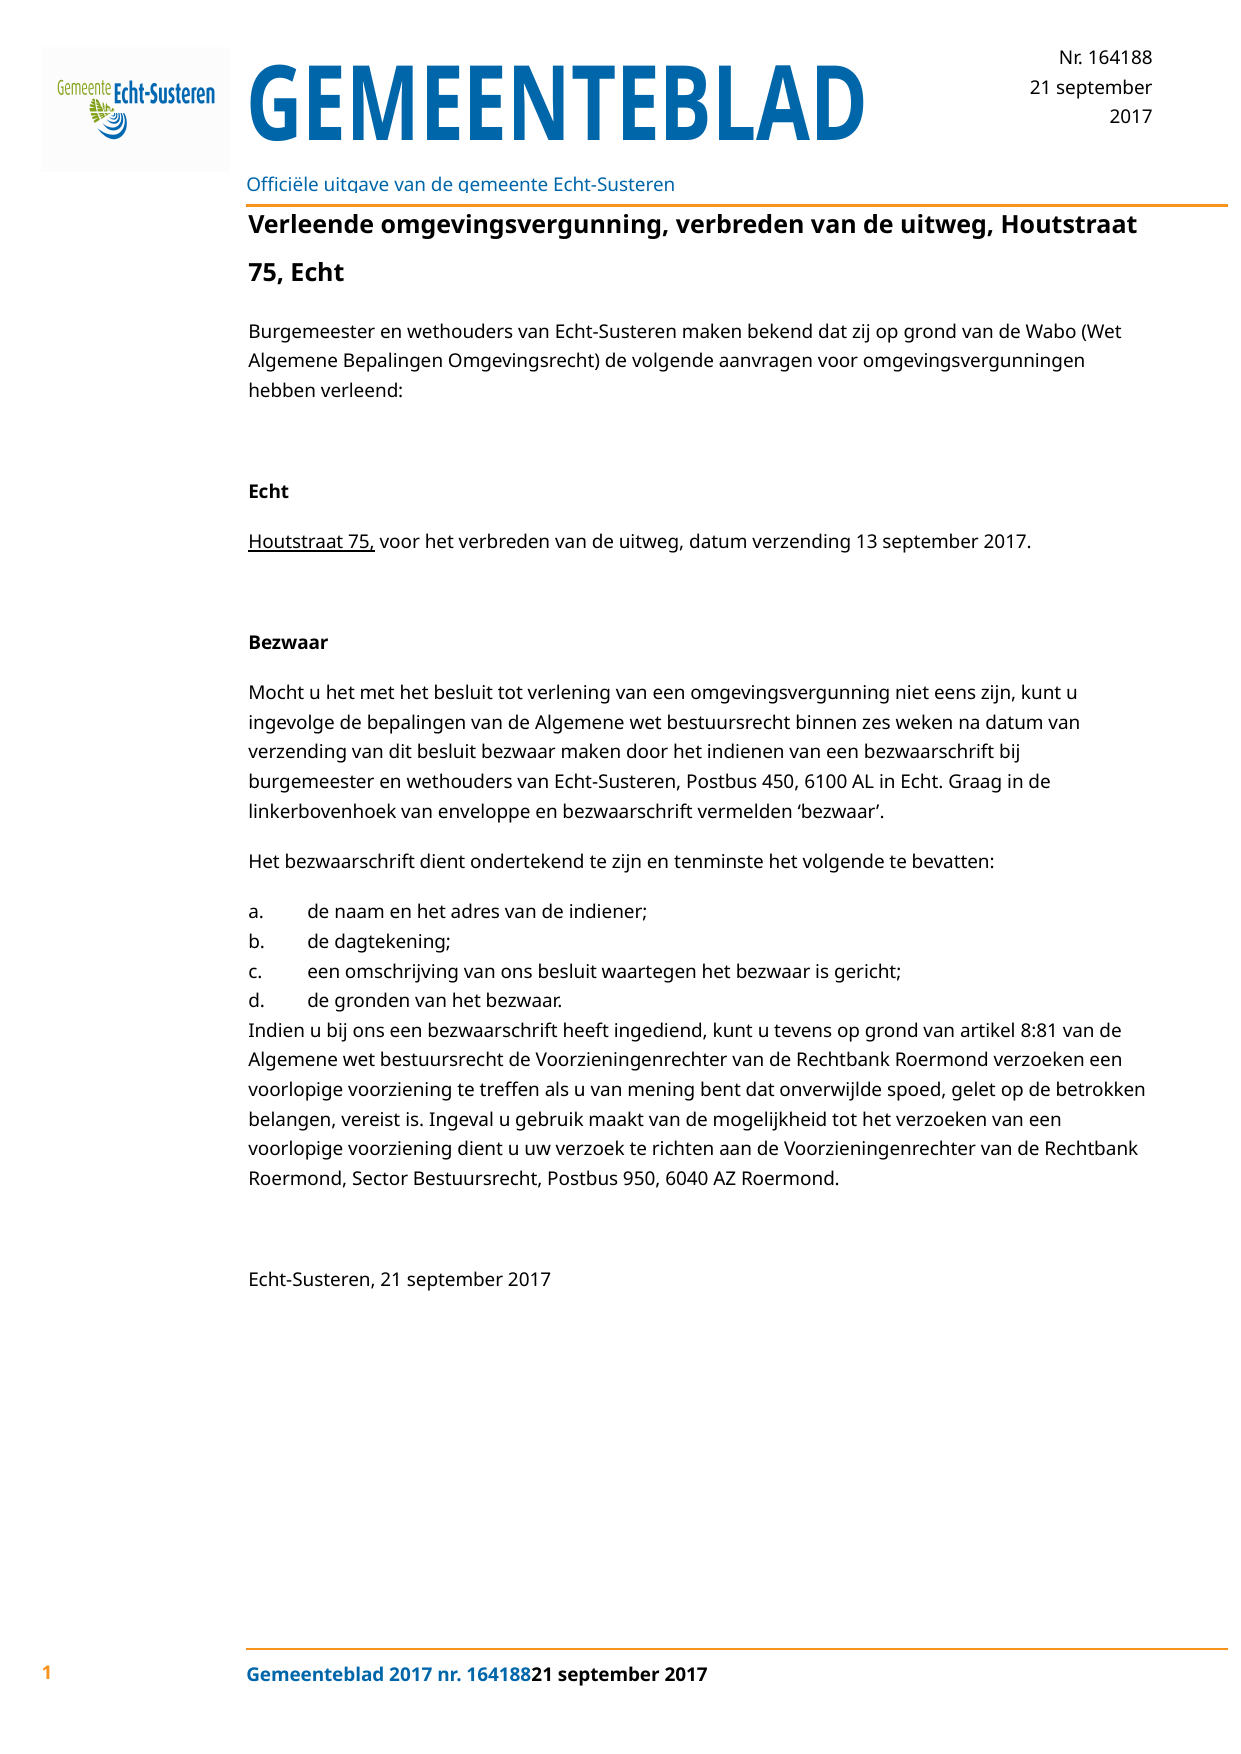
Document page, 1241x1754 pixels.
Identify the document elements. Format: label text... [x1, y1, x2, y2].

list de dagtekening; [248, 928, 1152, 954]
list de gronden van het bezwaar. [248, 987, 1152, 1013]
text Indien u bij ons een bezwaarschrift heeft ingediend, kunt u tevens op grond van artikel 8:81 van de Algemene wet bestuursrecht de Voorzieningenrechter van de Rechtbank Roermond verzoeken een voorlopige voorziening te treffen als u van mening bent dat onverwijlde spoed, gelet op de betrokken belangen, vereist is. Ingeval u gebruik maakt van de mogelijkheid tot het verzoeken van een voorlopige voorziening dient u uw verzoek te richten aan de Voorzieningenrechter van de Rechtbank Roermond, Sector Bestuursrecht, Postbus 950, 6040 AZ Roermond. [248, 1017, 1152, 1191]
text Bezwaar [248, 629, 1152, 655]
text Burgemeester en wethouders van Echt-Susteren maken bekend dat zij op grond van de Wabo (Wet Algemene Bepalingen Omgevingsrecht) de volgende aanvragen voor omgevingsvergunningen hebben verleend: [248, 318, 1152, 403]
list een omschrijving van ons besluit waartegen het bezwaar is gericht; [248, 958, 1152, 984]
text Echt [248, 478, 1152, 504]
picture [41, 47, 231, 172]
text Echt-Susteren, 21 september 2017 [248, 1266, 1152, 1292]
text Het bezwaarschrift dient ondertekend te zijn en tenminste het volgende te bevatten: [248, 848, 1152, 874]
text Houtstraat 75, voor het verbreden van de uitweg, datum verzending 13 september 2017. [248, 528, 1152, 554]
text Verleende omgevingsvergunning, verbreden van de uitweg, Houtstraat 75, Echt [248, 207, 1152, 288]
list de naam en het adres van de indiener; [248, 899, 1152, 924]
text Mocht u het met het besluit tot verlening van een omgevingsvergunning niet eens zijn, kunt u ingevolge de bepalingen van de Algemene wet bestuursrecht binnen zes weken na datum van verzending van dit besluit bezwaar maken door het indienen van een bezwaarschrift bij burgemeester en wethouders van Echt-Susteren, Postbus 450, 6100 AL in Echt. Graag in de linkerbovenhoek van enveloppe en bezwaarschrift vermelden ‘bezwaar’. [248, 679, 1152, 824]
